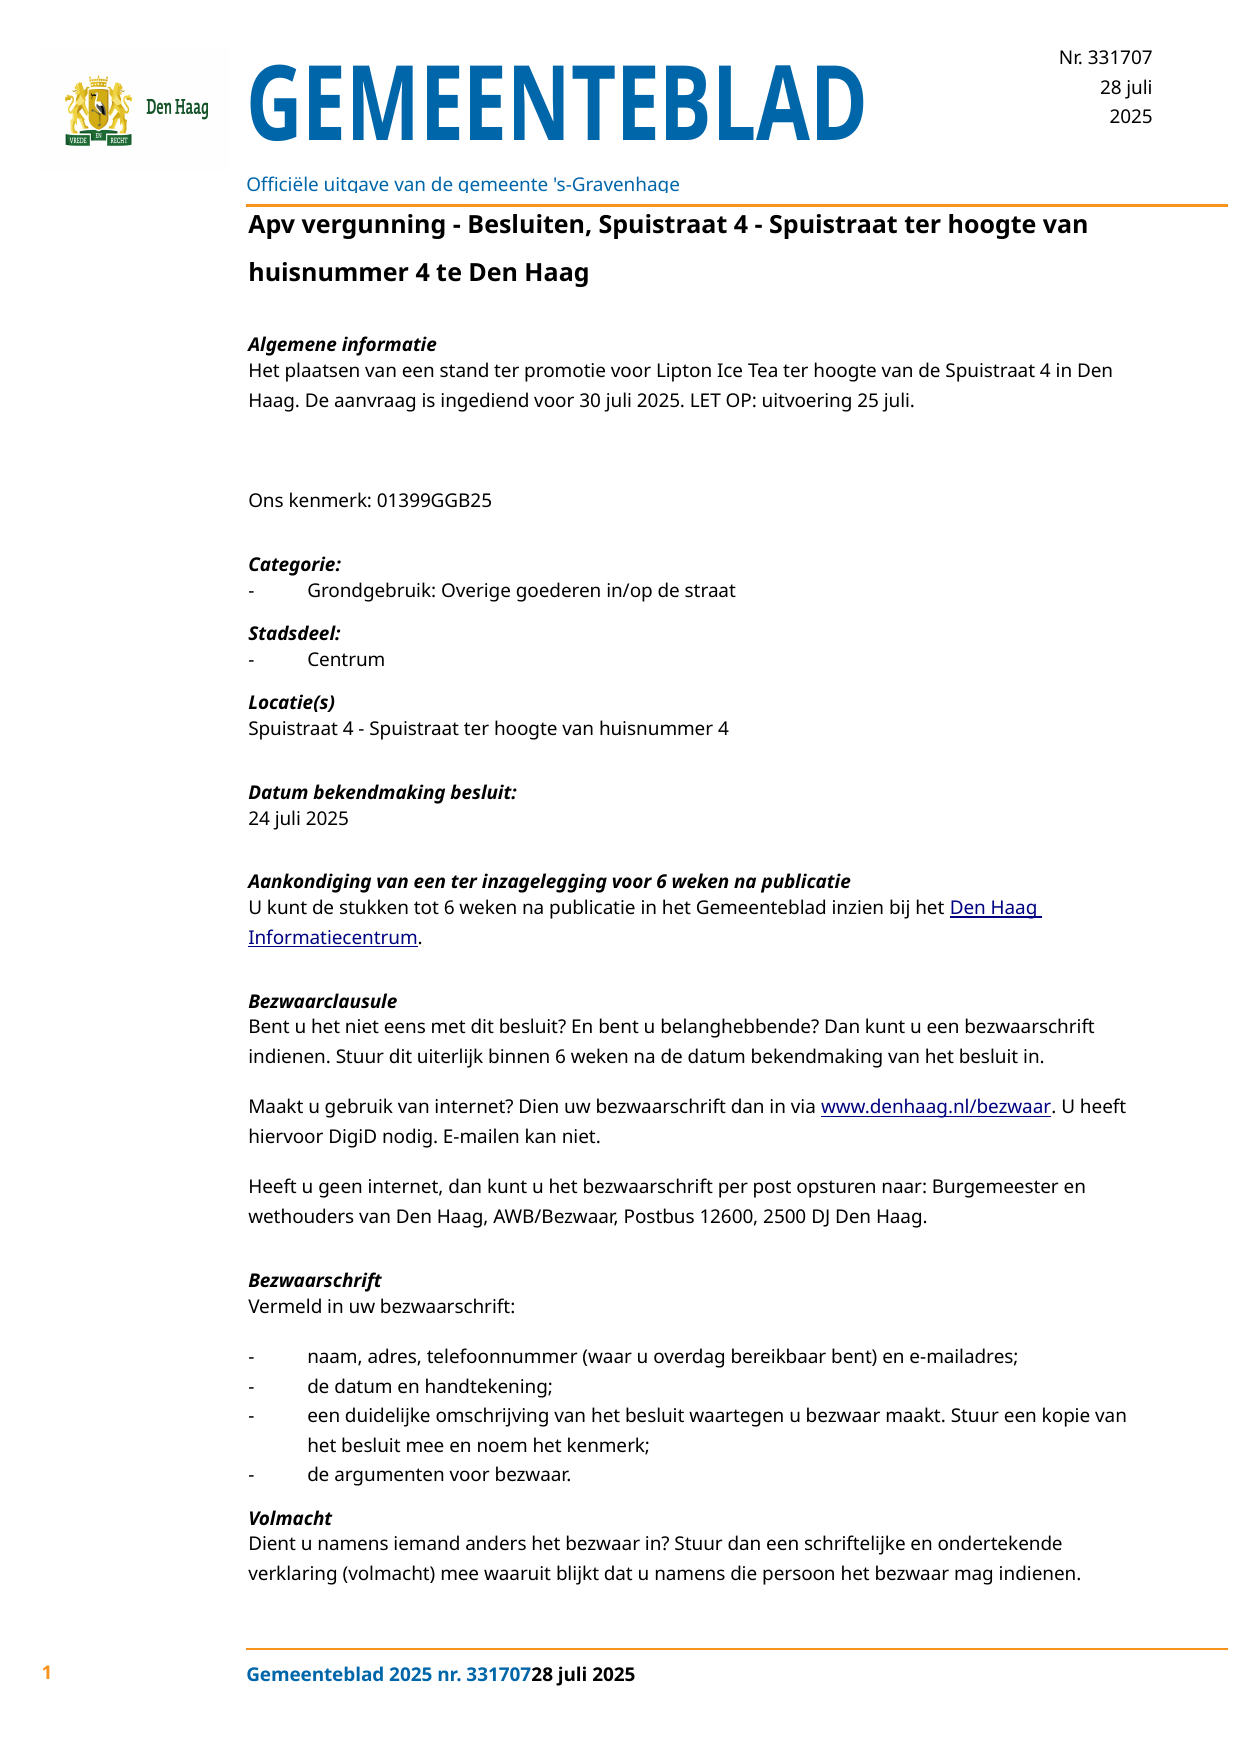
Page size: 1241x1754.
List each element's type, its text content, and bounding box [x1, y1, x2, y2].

text Stadsdeel: [248, 620, 1152, 646]
text Ons kenmerk: 01399GGB25 [248, 488, 1152, 513]
text Vermeld in uw bezwaarschrift: [248, 1293, 1152, 1319]
text Algemene informatie [248, 331, 1152, 357]
text Apv vergunning - Besluiten, Spuistraat 4 - Spuistraat ter hoogte van huisnummer 4 te Den Haag [248, 207, 1152, 288]
list Grondgebruik: Overige goederen in/op de straat [248, 577, 1152, 603]
text Bezwaarschrift [248, 1267, 1152, 1293]
text Locatie(s) [248, 689, 1152, 715]
text Aankondiging van een ter inzagelegging voor 6 weken na publicatie [248, 869, 1152, 894]
text Bezwaarclausule [248, 988, 1152, 1014]
text Volmacht [248, 1505, 1152, 1531]
text Heeft u geen internet, dan kunt u het bezwaarschrift per post opsturen naar: Burgemeester en wethouders van Den Haag, AWB/Bezwaar, Postbus 12600, 2500 DJ Den Haag. [248, 1174, 1152, 1229]
text Spuistraat 4 - Spuistraat ter hoogte van huisnummer 4 [248, 715, 1152, 741]
picture [41, 47, 231, 172]
text Bent u het niet eens met dit besluit? En bent u belanghebbende? Dan kunt u een bezwaarschrift indienen. Stuur dit uiterlijk binnen 6 weken na de datum bekendmaking van het besluit in. [248, 1014, 1152, 1069]
text Datum bekendmaking besluit: [248, 779, 1152, 805]
list naam, adres, telefoonnummer (waar u overdag bereikbaar bent) en e-mailadres; [248, 1343, 1152, 1369]
list de argumenten voor bezwaar. [248, 1462, 1152, 1487]
list een duidelijke omschrijving van het besluit waartegen u bezwaar maakt. Stuur een kopie van het besluit mee en noem het kenmerk; [248, 1402, 1152, 1458]
text Categorie: [248, 552, 1152, 577]
text Maakt u gebruik van internet? Dien uw bezwaarschrift dan in via www.denhaag.nl/bezwaar. U heeft hiervoor DigiD nodig. E-mailen kan niet. [248, 1094, 1152, 1149]
text 24 juli 2025 [248, 805, 1152, 830]
text Het plaatsen van een stand ter promotie voor Lipton Ice Tea ter hoogte van de Spuistraat 4 in Den Haag. De aanvraag is ingediend voor 30 juli 2025. LET OP: uitvoering 25 juli. [248, 357, 1152, 412]
list Centrum [248, 646, 1152, 672]
text U kunt de stukken tot 6 weken na publicatie in het Gemeenteblad inzien bij het Den Haag Informatiecentrum. [248, 894, 1152, 950]
text Dient u namens iemand anders het bezwaar in? Stuur dan een schriftelijke en ondertekende verklaring (volmacht) mee waaruit blijkt dat u namens die persoon het bezwaar mag indienen. [248, 1531, 1152, 1586]
list de datum en handtekening; [248, 1373, 1152, 1399]
